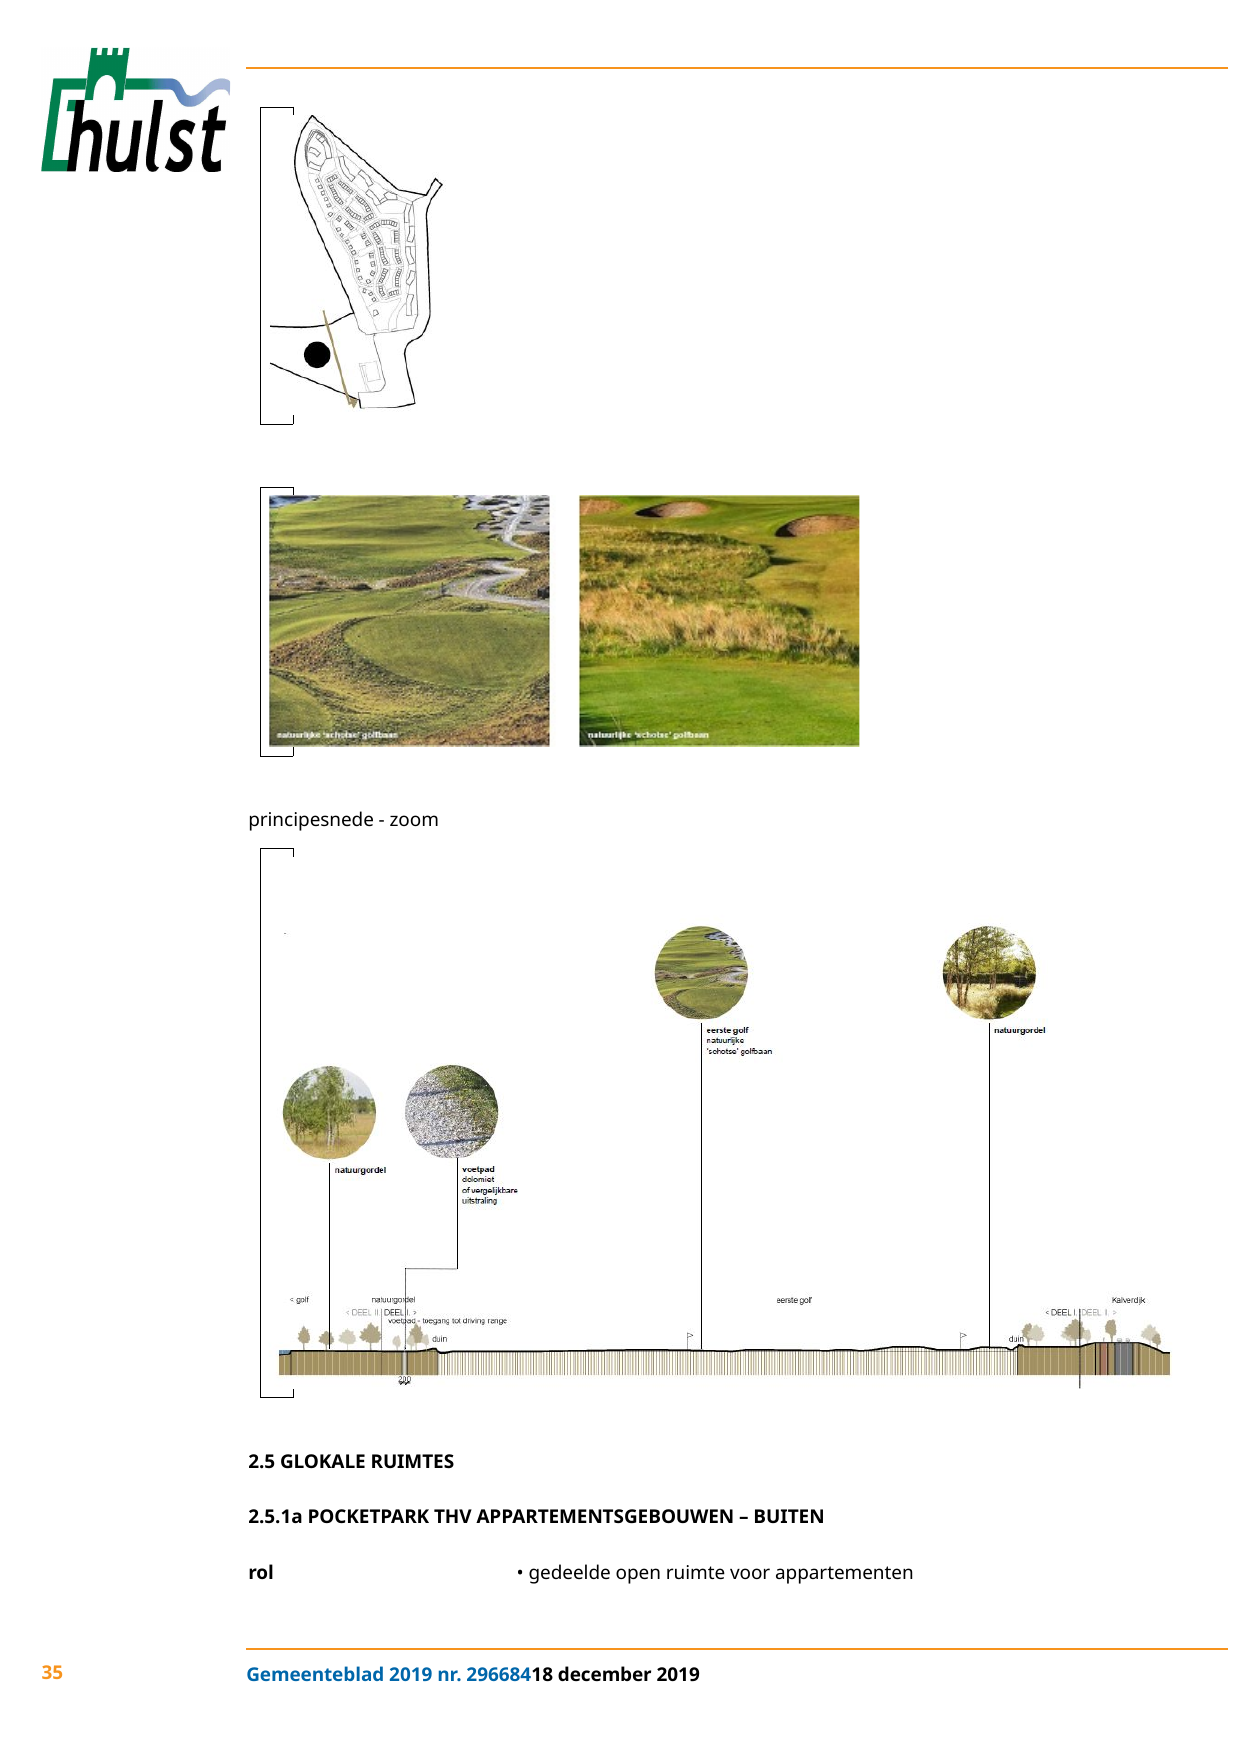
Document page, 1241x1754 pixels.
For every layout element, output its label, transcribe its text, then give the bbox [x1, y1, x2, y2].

table_header • gedeelde open ruimte voor appartementen [516, 1559, 1152, 1585]
text 2.5 GLOKALE RUIMTES [248, 1448, 1152, 1474]
picture [268, 115, 447, 415]
picture [41, 47, 231, 172]
picture [268, 495, 860, 747]
table_header rol [248, 1559, 516, 1585]
text principesnede - zoom [248, 807, 1152, 832]
picture [268, 857, 1173, 1389]
text 2.5.1a POCKETPARK THV APPARTEMENTSGEBOUWEN – BUITEN [248, 1503, 1152, 1529]
